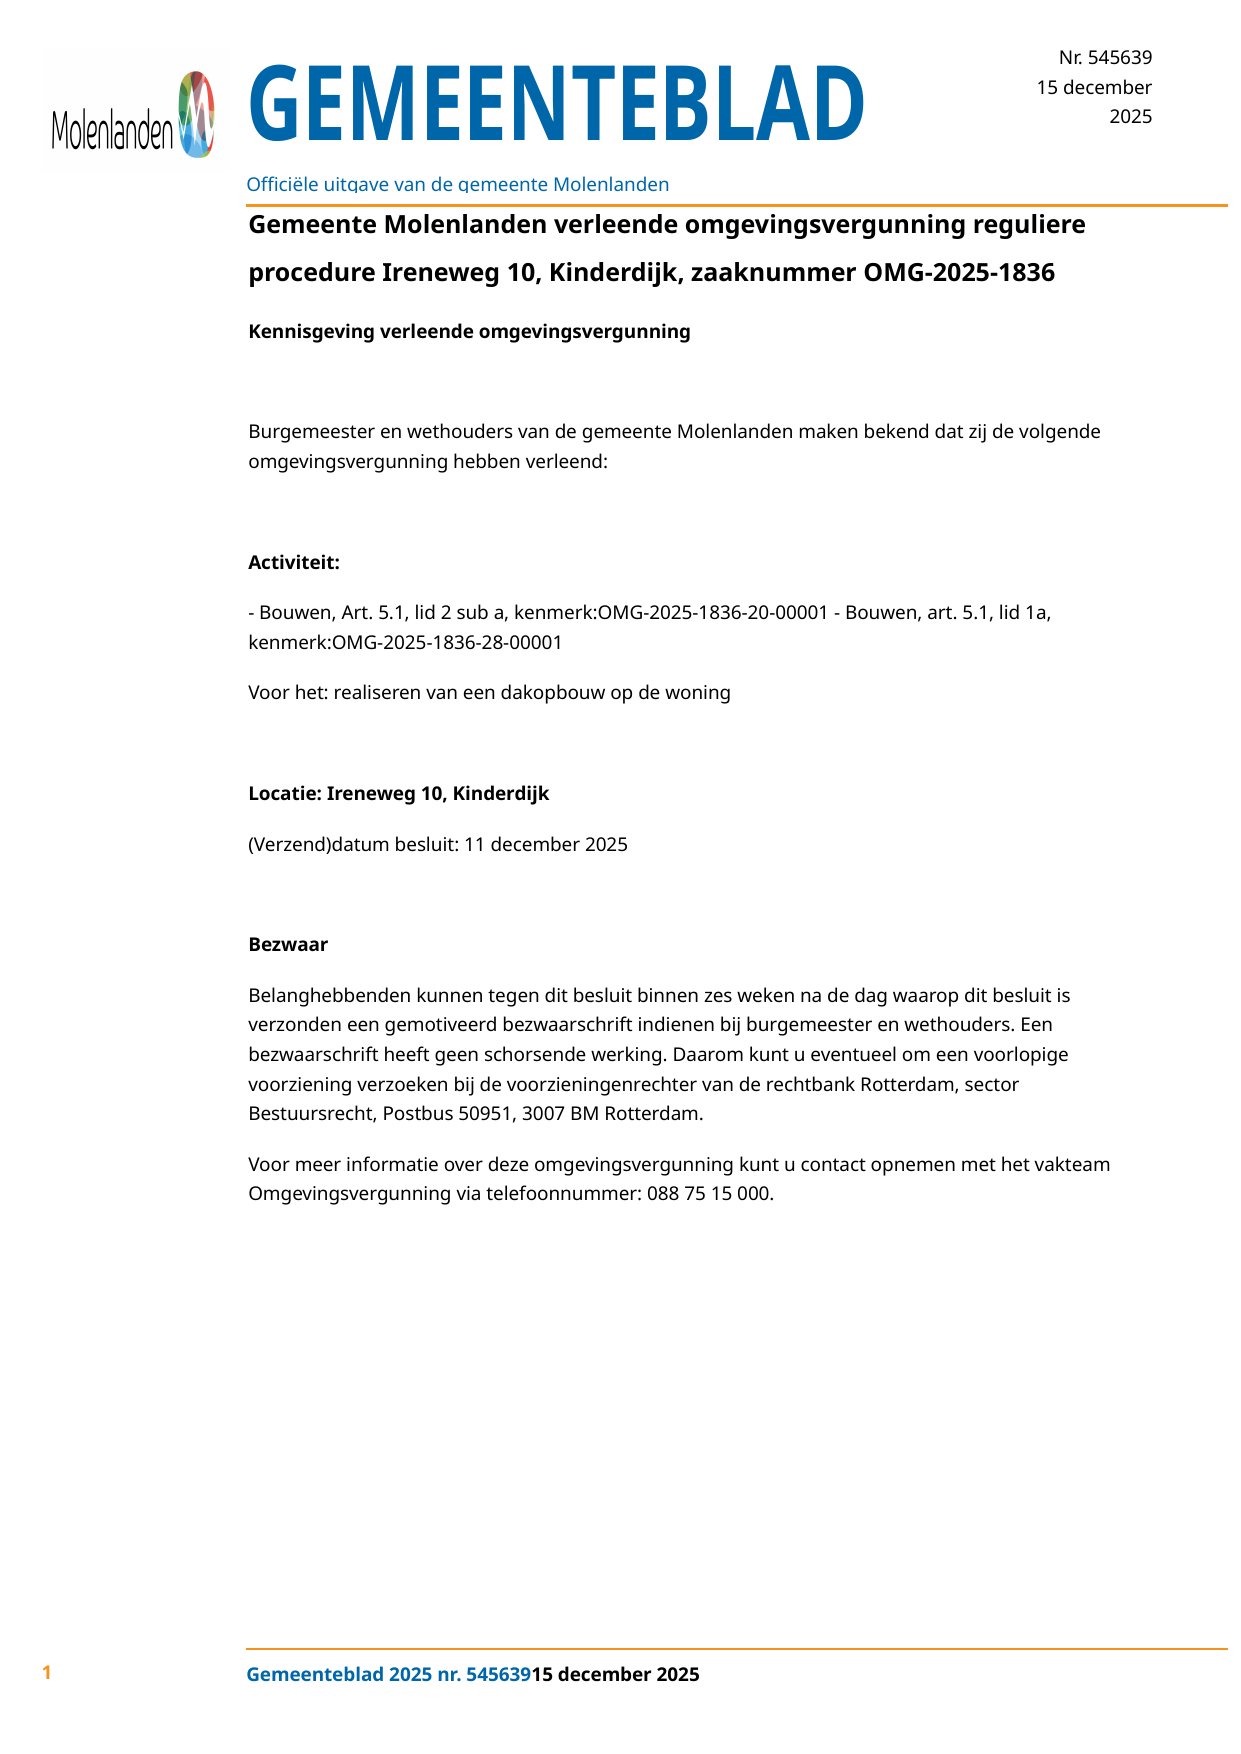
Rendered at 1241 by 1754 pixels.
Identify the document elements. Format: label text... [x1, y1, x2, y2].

text Burgemeester en wethouders van de gemeente Molenlanden maken bekend dat zij de volgende omgevingsvergunning hebben verleend: [248, 419, 1152, 474]
text Kennisgeving verleende omgevingsvergunning [248, 318, 1152, 344]
text Voor het: realiseren van een dakopbouw op de woning [248, 679, 1152, 705]
text Voor meer informatie over deze omgevingsvergunning kunt u contact opnemen met het vakteam Omgevingsvergunning via telefoonnummer: 088 75 15 000. [248, 1151, 1152, 1206]
text Activiteit: [248, 549, 1152, 575]
text Bezwaar [248, 932, 1152, 957]
text Locatie: Ireneweg 10, Kinderdijk [248, 780, 1152, 806]
text (Verzend)datum besluit: 11 december 2025 [248, 831, 1152, 857]
text - Bouwen, Art. 5.1, lid 2 sub a, kenmerk:OMG-2025-1836-20-00001 - Bouwen, art. 5.1, lid 1a, kenmerk:OMG-2025-1836-28-00001 [248, 599, 1152, 655]
text Belanghebbenden kunnen tegen dit besluit binnen zes weken na de dag waarop dit besluit is verzonden een gemotiveerd bezwaarschrift indienen bij burgemeester en wethouders. Een bezwaarschrift heeft geen schorsende werking. Daarom kunt u eventueel om een voorlopige voorziening verzoeken bij de voorzieningenrechter van de rechtbank Rotterdam, sector Bestuursrecht, Postbus 50951, 3007 BM Rotterdam. [248, 982, 1152, 1126]
picture [41, 47, 231, 172]
text Gemeente Molenlanden verleende omgevingsvergunning reguliere procedure Ireneweg 10, Kinderdijk, zaaknummer OMG-2025-1836 [248, 207, 1152, 288]
